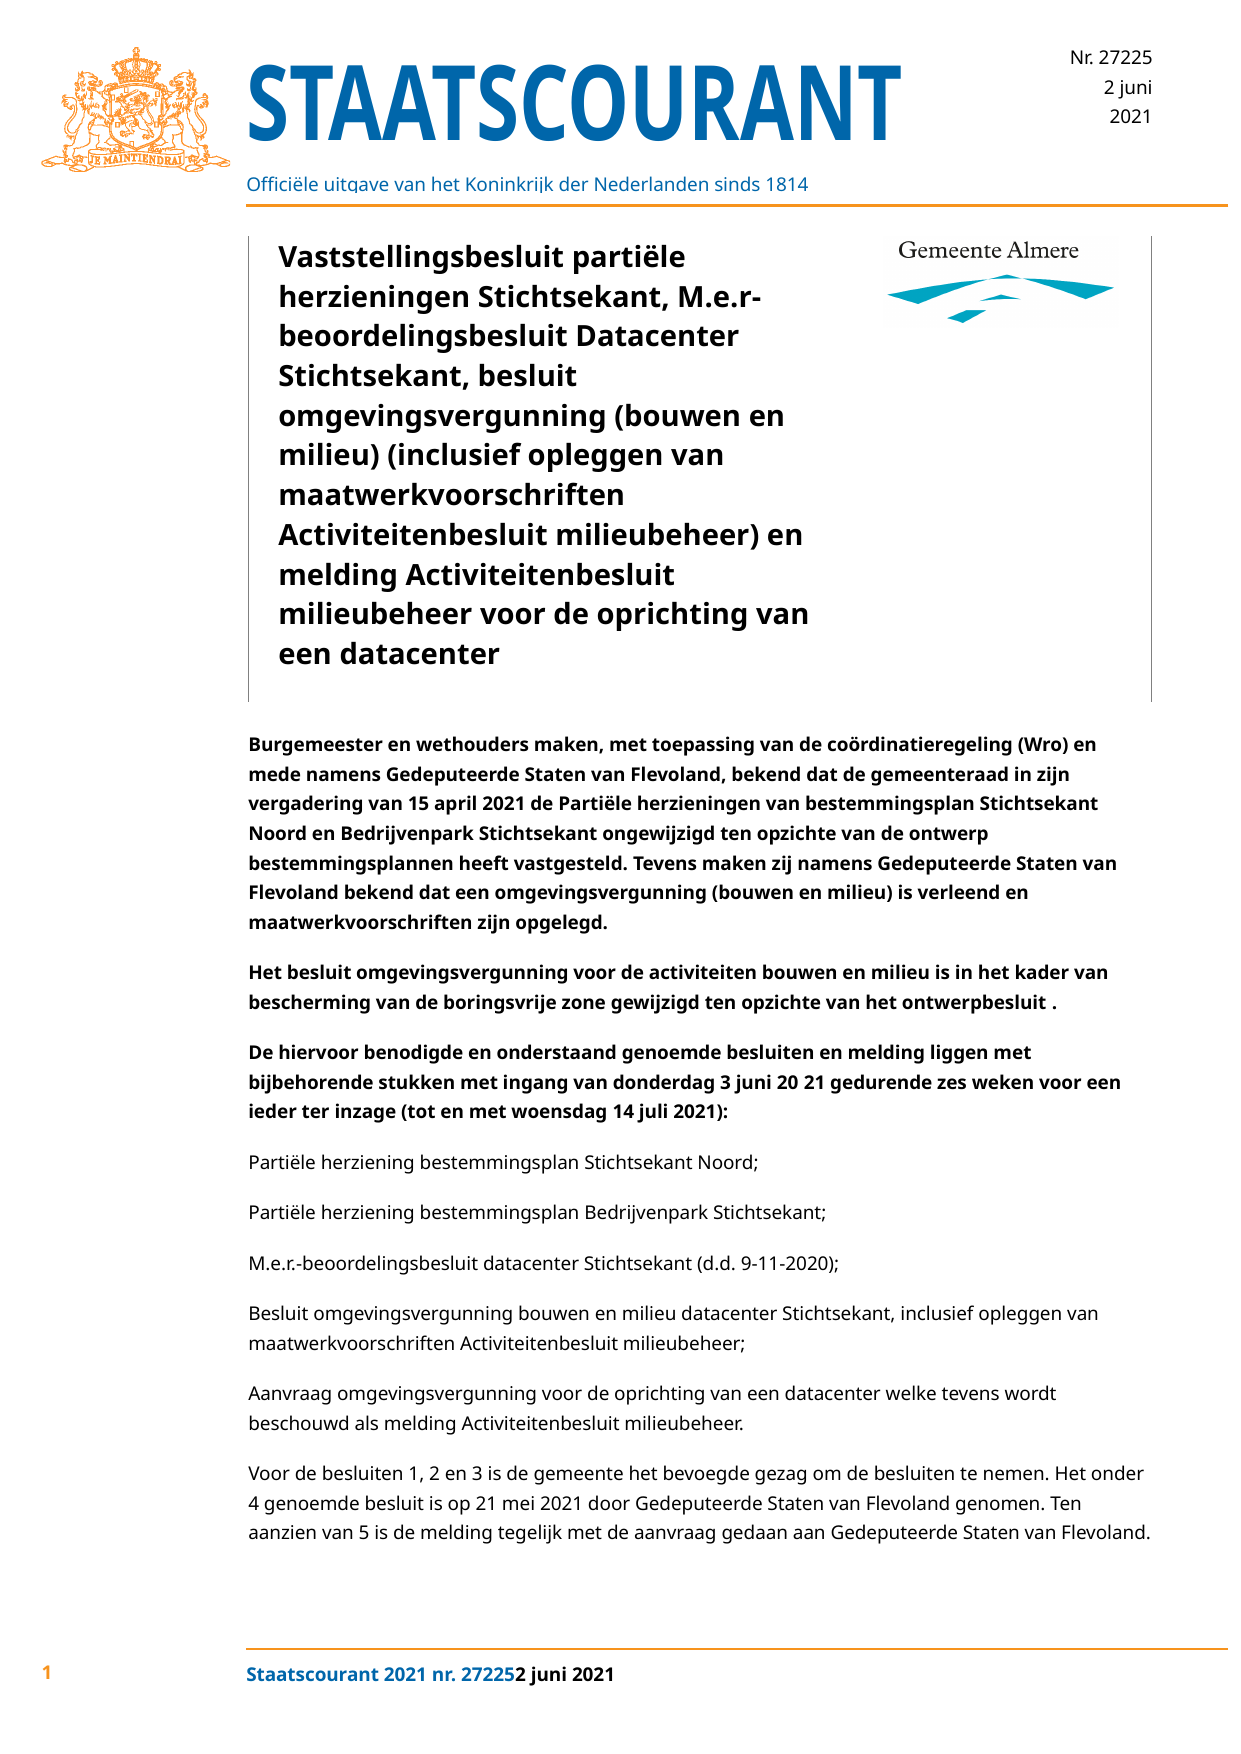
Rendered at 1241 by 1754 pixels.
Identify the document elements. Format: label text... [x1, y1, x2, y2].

table_header Vaststellingsbesluit partiële herzieningen Stichtsekant, M.e.r-beoordelingsbesluit Datacenter Stichtsekant, besluit omgevingsvergunning (bouwen en milieu) (inclusief opleggen van maatwerkvoorschriften Activiteitenbesluit milieubeheer) en melding Activiteitenbesluit milieubeheer voor de oprichting van een datacenter [249, 236, 850, 702]
table_header [850, 236, 1151, 702]
text Voor de besluiten 1, 2 en 3 is de gemeente het bevoegde gezag om de besluiten te nemen. Het onder 4 genoemde besluit is op 21 mei 2021 door Gedeputeerde Staten van Flevoland genomen. Ten aanzien van 5 is de melding tegelijk met de aanvraag gedaan aan Gedeputeerde Staten van Flevoland. [248, 1460, 1152, 1545]
text Het besluit omgevingsvergunning voor de activiteiten bouwen en milieu is in het kader van bescherming van de boringsvrije zone gewijzigd ten opzichte van het ontwerpbesluit . [248, 959, 1152, 1015]
text De hiervoor benodigde en onderstaand genoemde besluiten en melding liggen met bijbehorende stukken met ingang van donderdag 3 juni 20 21 gedurende zes weken voor een ieder ter inzage (tot en met woensdag 14 juli 2021): [248, 1039, 1152, 1124]
text Partiële herziening bestemmingsplan Stichtsekant Noord; [248, 1149, 1152, 1175]
text Burgemeester en wethouders maken, met toepassing van de coördinatieregeling (Wro) en mede namens Gedeputeerde Staten van Flevoland, bekend dat de gemeenteraad in zijn vergadering van 15 april 2021 de Partiële herzieningen van bestemmingsplan Stichtsekant Noord en Bedrijvenpark Stichtsekant ongewijzigd ten opzichte van de ontwerp bestemmingsplannen heeft vastgesteld. Tevens maken zij namens Gedeputeerde Staten van Flevoland bekend dat een omgevingsvergunning (bouwen en milieu) is verleend en maatwerkvoorschriften zijn opgelegd. [248, 731, 1152, 935]
text Partiële herziening bestemmingsplan Bedrijvenpark Stichtsekant; [248, 1199, 1152, 1225]
text M.e.r.-beoordelingsbesluit datacenter Stichtsekant (d.d. 9-11-2020); [248, 1250, 1152, 1276]
text Besluit omgevingsvergunning bouwen en milieu datacenter Stichtsekant, inclusief opleggen van maatwerkvoorschriften Activiteitenbesluit milieubeheer; [248, 1300, 1152, 1356]
picture [882, 236, 1119, 328]
text Aanvraag omgevingsvergunning voor de oprichting van een datacenter welke tevens wordt beschouwd als melding Activiteitenbesluit milieubeheer. [248, 1380, 1152, 1436]
picture [41, 47, 231, 172]
